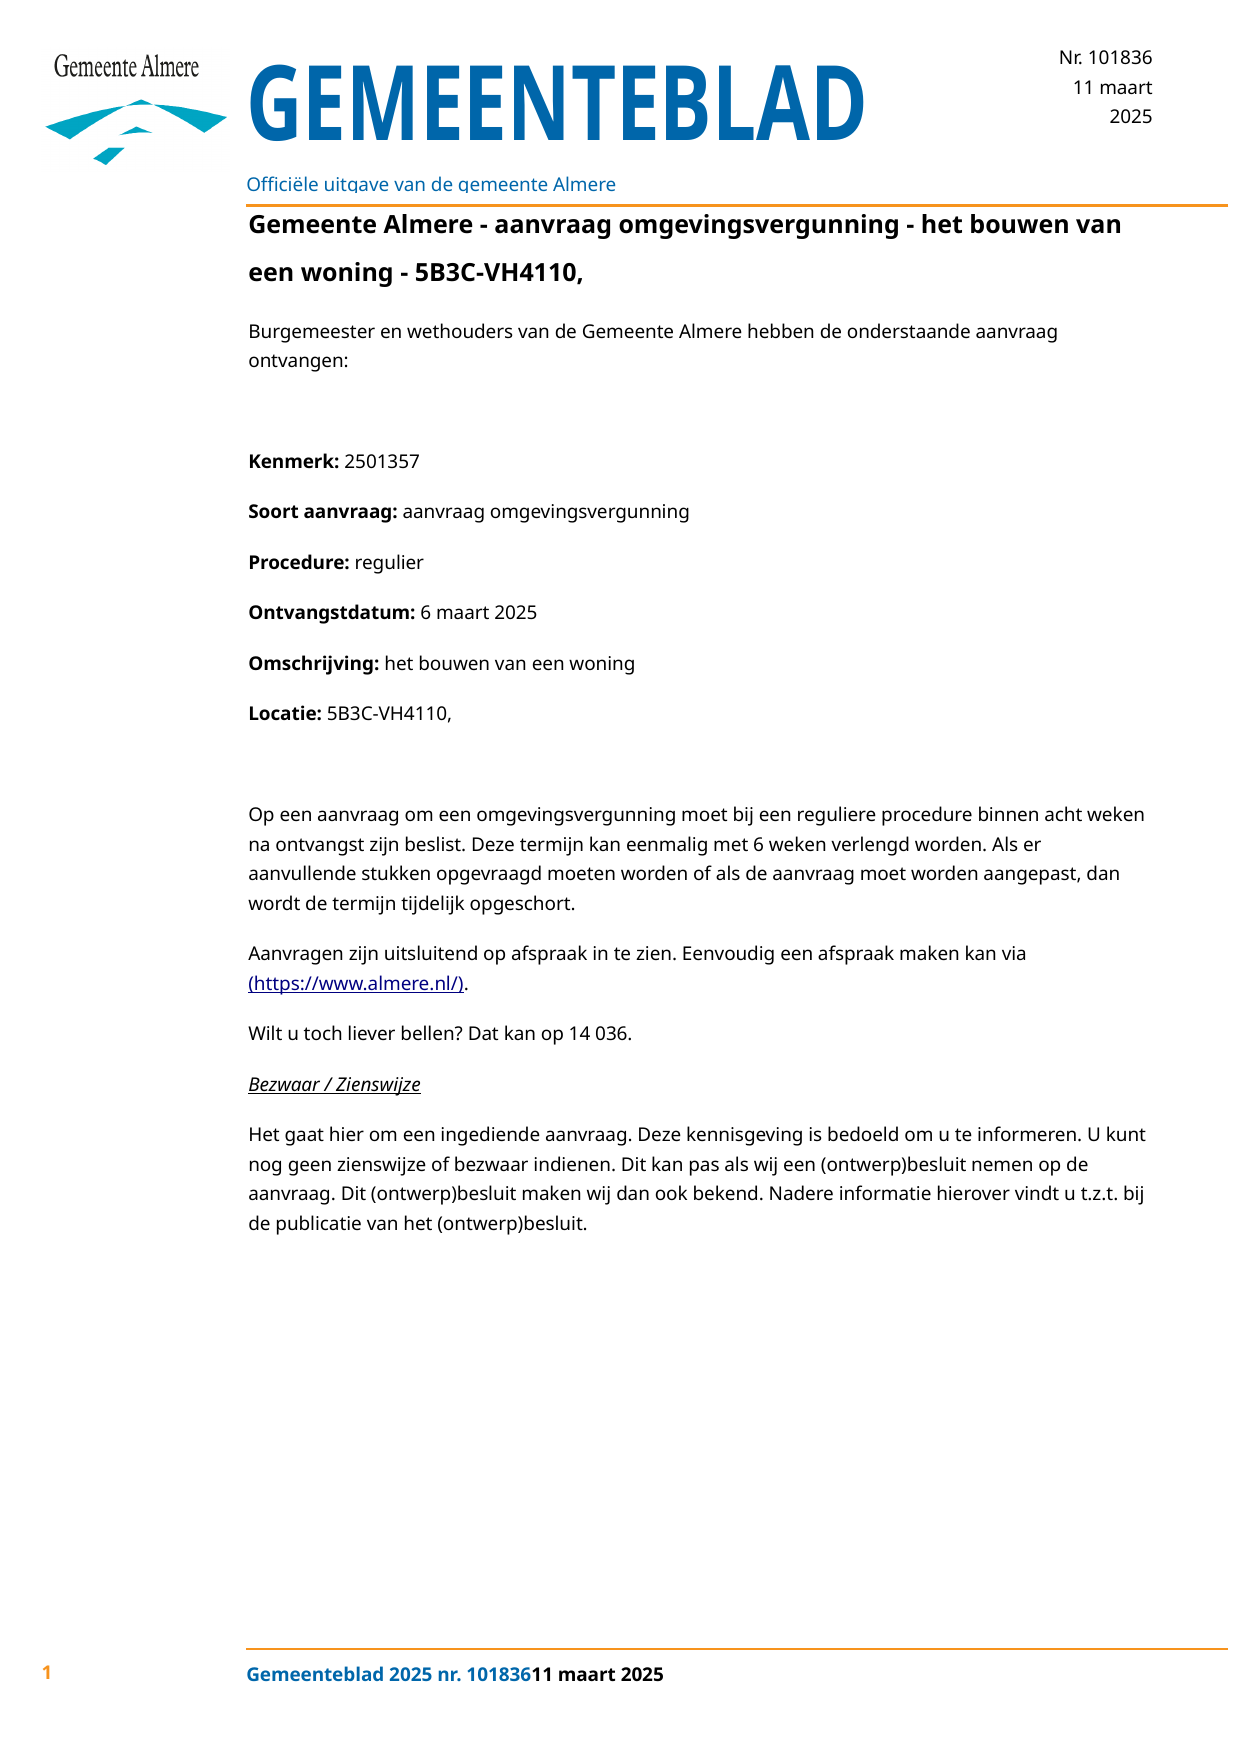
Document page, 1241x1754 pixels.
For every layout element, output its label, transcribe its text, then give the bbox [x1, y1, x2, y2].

text Burgemeester en wethouders van de Gemeente Almere hebben de onderstaande aanvraag ontvangen: [248, 318, 1152, 373]
text Locatie: 5B3C-VH4110, [248, 700, 1152, 726]
text Ontvangstdatum: 6 maart 2025 [248, 599, 1152, 625]
text Op een aanvraag om een omgevingsvergunning moet bij een reguliere procedure binnen acht weken na ontvangst zijn beslist. Deze termijn kan eenmalig met 6 weken verlengd worden. Als er aanvullende stukken opgevraagd moeten worden of als de aanvraag moet worden aangepast, dan wordt de termijn tijdelijk opgeschort. [248, 801, 1152, 916]
picture [41, 47, 231, 172]
text Soort aanvraag: aanvraag omgevingsvergunning [248, 499, 1152, 524]
text Gemeente Almere - aanvraag omgevingsvergunning - het bouwen van een woning - 5B3C-VH4110, [248, 207, 1152, 288]
text Het gaat hier om een ingediende aanvraag. Deze kennisgeving is bedoeld om u te informeren. U kunt nog geen zienswijze of bezwaar indienen. Dit kan pas als wij een (ontwerp)besluit nemen op de aanvraag. Dit (ontwerp)besluit maken wij dan ook bekend. Nadere informatie hierover vindt u t.z.t. bij de publicatie van het (ontwerp)besluit. [248, 1121, 1152, 1236]
text Wilt u toch liever bellen? Dat kan op 14 036. [248, 1020, 1152, 1046]
text Kenmerk: 2501357 [248, 448, 1152, 474]
text Omschrijving: het bouwen van een woning [248, 650, 1152, 676]
text Bezwaar / Zienswijze [248, 1071, 1152, 1097]
text Aanvragen zijn uitsluitend op afspraak in te zien. Eenvoudig een afspraak maken kan via (https://www.almere.nl/). [248, 940, 1152, 996]
text Procedure: regulier [248, 549, 1152, 575]
